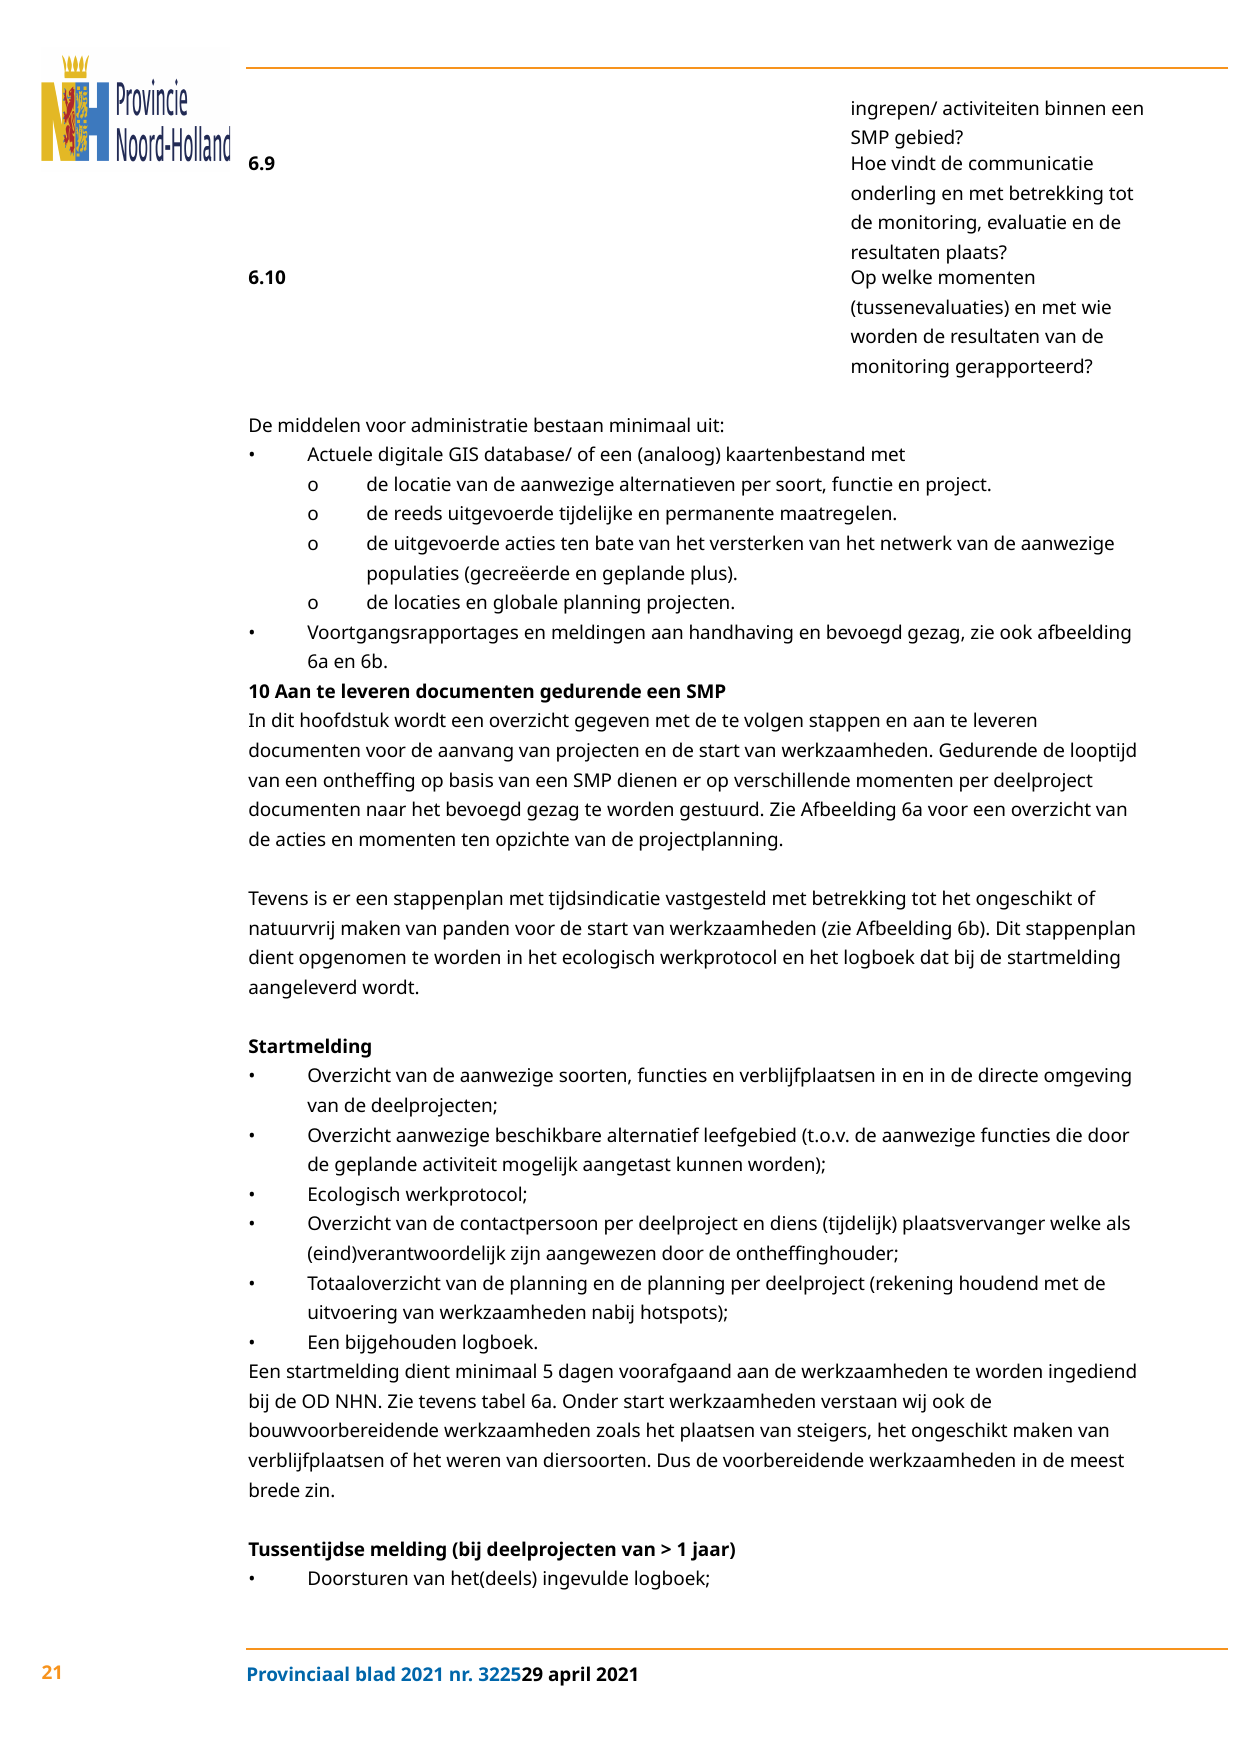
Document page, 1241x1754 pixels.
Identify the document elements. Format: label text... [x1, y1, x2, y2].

list de locaties en globale planning projecten. [307, 589, 1152, 615]
list Totaaloverzicht van de planning en de planning per deelproject (rekening houdend met de uitvoering van werkzaamheden nabij hotspots); [248, 1270, 1152, 1325]
table_cell [549, 150, 850, 264]
list Overzicht aanwezige beschikbare alternatief leefgebied (t.o.v. de aanwezige functies die door de geplande activiteit mogelijk aangetast kunnen worden); [248, 1122, 1152, 1177]
table_cell 6.9 [248, 150, 549, 264]
list de reeds uitgevoerde tijdelijke en permanente maatregelen. [307, 501, 1152, 526]
table_cell Hoe vindt de communicatie onderling en met betrekking tot de monitoring, evaluatie en de resultaten plaats? [850, 150, 1152, 264]
list de locatie van de aanwezige alternatieven per soort, functie en project. [307, 471, 1152, 497]
text Startmelding [248, 1033, 1152, 1059]
text 10 Aan te leveren documenten gedurende een SMP [248, 678, 1152, 704]
list Actuele digitale GIS database/ of een (analoog) kaartenbestand met [248, 441, 1152, 467]
list Overzicht van de contactpersoon per deelproject en diens (tijdelijk) plaatsvervanger welke als (eind)verantwoordelijk zijn aangewezen door de ontheffinghouder; [248, 1211, 1152, 1266]
list Een bijgehouden logboek. [248, 1329, 1152, 1355]
list Doorsturen van het(deels) ingevulde logboek; [248, 1566, 1152, 1591]
text In dit hoofdstuk wordt een overzicht gegeven met de te volgen stappen en aan te leveren documenten voor de aanvang van projecten en de start van werkzaamheden. Gedurende de looptijd van een ontheffing op basis van een SMP dienen er op verschillende momenten per deelproject documenten naar het bevoegd gezag te worden gestuurd. Zie Afbeelding 6a voor een overzicht van de acties en momenten ten opzichte van de projectplanning. [248, 708, 1152, 852]
text Tevens is er een stappenplan met tijdsindicatie vastgesteld met betrekking tot het ongeschikt of natuurvrij maken van panden voor de start van werkzaamheden (zie Afbeelding 6b). Dit stappenplan dient opgenomen te worden in het ecologisch werkprotocol en het logboek dat bij de startmelding aangeleverd wordt. [248, 885, 1152, 1000]
picture [41, 47, 231, 172]
list Voortgangsrapportages en meldingen aan handhaving en bevoegd gezag, zie ook afbeelding 6a en 6b. [248, 619, 1152, 674]
table_cell [549, 265, 850, 379]
text De middelen voor administratie bestaan minimaal uit: [248, 412, 1152, 438]
table_cell 6.10 [248, 265, 549, 379]
table_cell ingrepen/ activiteiten binnen een SMP gebied? [850, 95, 1152, 150]
text Tussentijdse melding (bij deelprojecten van > 1 jaar) [248, 1536, 1152, 1562]
list Overzicht van de aanwezige soorten, functies en verblijfplaatsen in en in de directe omgeving van de deelprojecten; [248, 1063, 1152, 1118]
text Een startmelding dient minimaal 5 dagen voorafgaand aan de werkzaamheden te worden ingediend bij de OD NHN. Zie tevens tabel 6a. Onder start werkzaamheden verstaan wij ook de bouwvoorbereidende werkzaamheden zoals het plaatsen van steigers, het ongeschikt maken van verblijfplaatsen of het weren van diersoorten. Dus de voorbereidende werkzaamheden in de meest brede zin. [248, 1358, 1152, 1503]
list Ecologisch werkprotocol; [248, 1181, 1152, 1207]
table_cell [248, 95, 549, 150]
table_cell [549, 95, 850, 150]
list de uitgevoerde acties ten bate van het versterken van het netwerk van de aanwezige populaties (gecreëerde en geplande plus). [307, 530, 1152, 586]
table_cell Op welke momenten (tussenevaluaties) en met wie worden de resultaten van de monitoring gerapporteerd? [850, 265, 1152, 379]
